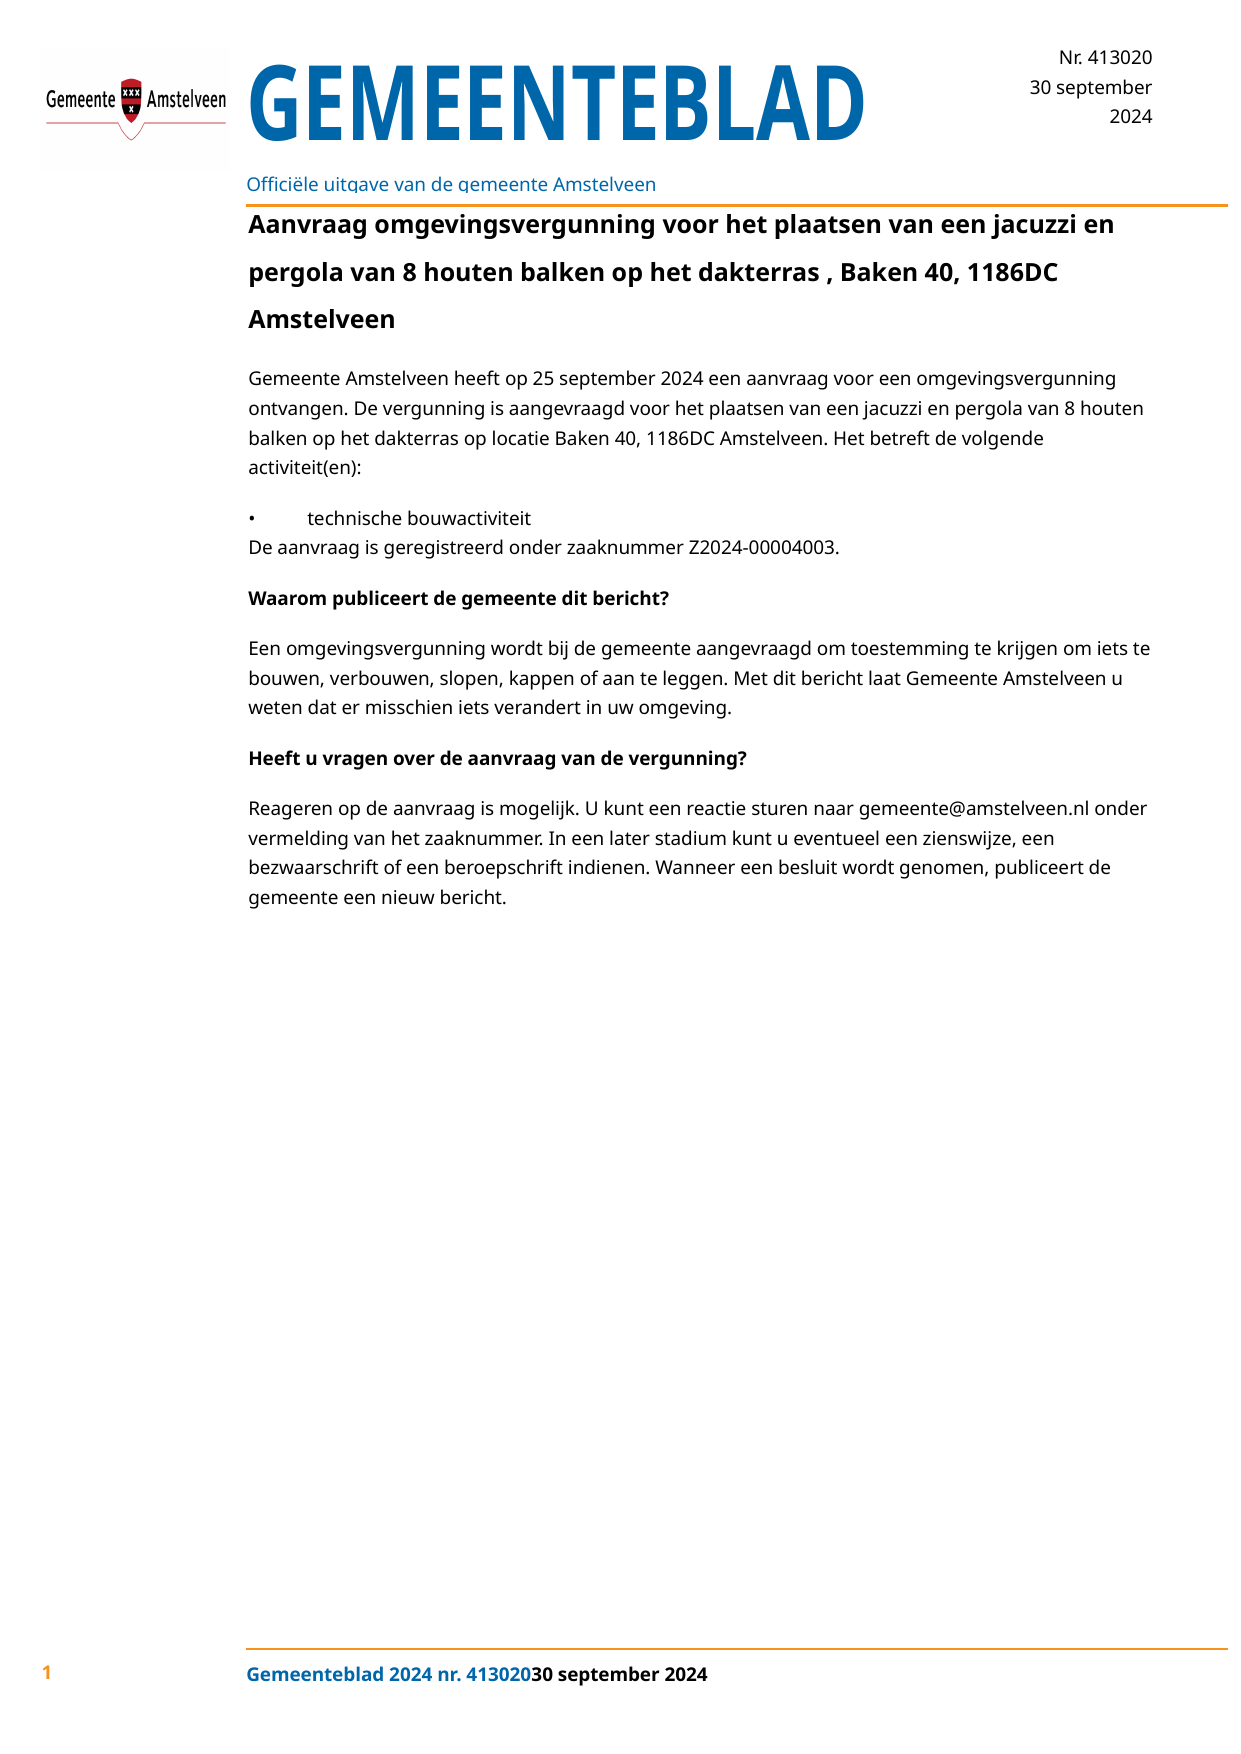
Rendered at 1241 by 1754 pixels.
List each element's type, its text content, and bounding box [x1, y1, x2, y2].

text Waarom publiceert de gemeente dit bericht? [248, 585, 1152, 610]
text De aanvraag is geregistreerd onder zaaknummer Z2024-00004003. [248, 534, 1152, 560]
text Gemeente Amstelveen heeft op 25 september 2024 een aanvraag voor een omgevingsvergunning ontvangen. De vergunning is aangevraagd voor het plaatsen van een jacuzzi en pergola van 8 houten balken op het dakterras op locatie Baken 40, 1186DC Amstelveen. Het betreft de volgende activiteit(en): [248, 366, 1152, 480]
picture [41, 47, 231, 172]
text Een omgevingsvergunning wordt bij de gemeente aangevraagd om toestemming te krijgen om iets te bouwen, verbouwen, slopen, kappen of aan te leggen. Met dit bericht laat Gemeente Amstelveen u weten dat er misschien iets verandert in uw omgeving. [248, 635, 1152, 720]
text Aanvraag omgevingsvergunning voor het plaatsen van een jacuzzi en pergola van 8 houten balken op het dakterras , Baken 40, 1186DC Amstelveen [248, 207, 1152, 336]
text Heeft u vragen over de aanvraag van de vergunning? [248, 745, 1152, 770]
text Reageren op de aanvraag is mogelijk. U kunt een reactie sturen naar gemeente@amstelveen.nl onder vermelding van het zaaknummer. In een later stadium kunt u eventueel een zienswijze, een bezwaarschrift of een beroepschrift indienen. Wanneer een besluit wordt genomen, publiceert de gemeente een nieuw bericht. [248, 795, 1152, 909]
list technische bouwactiviteit [248, 505, 1152, 530]
